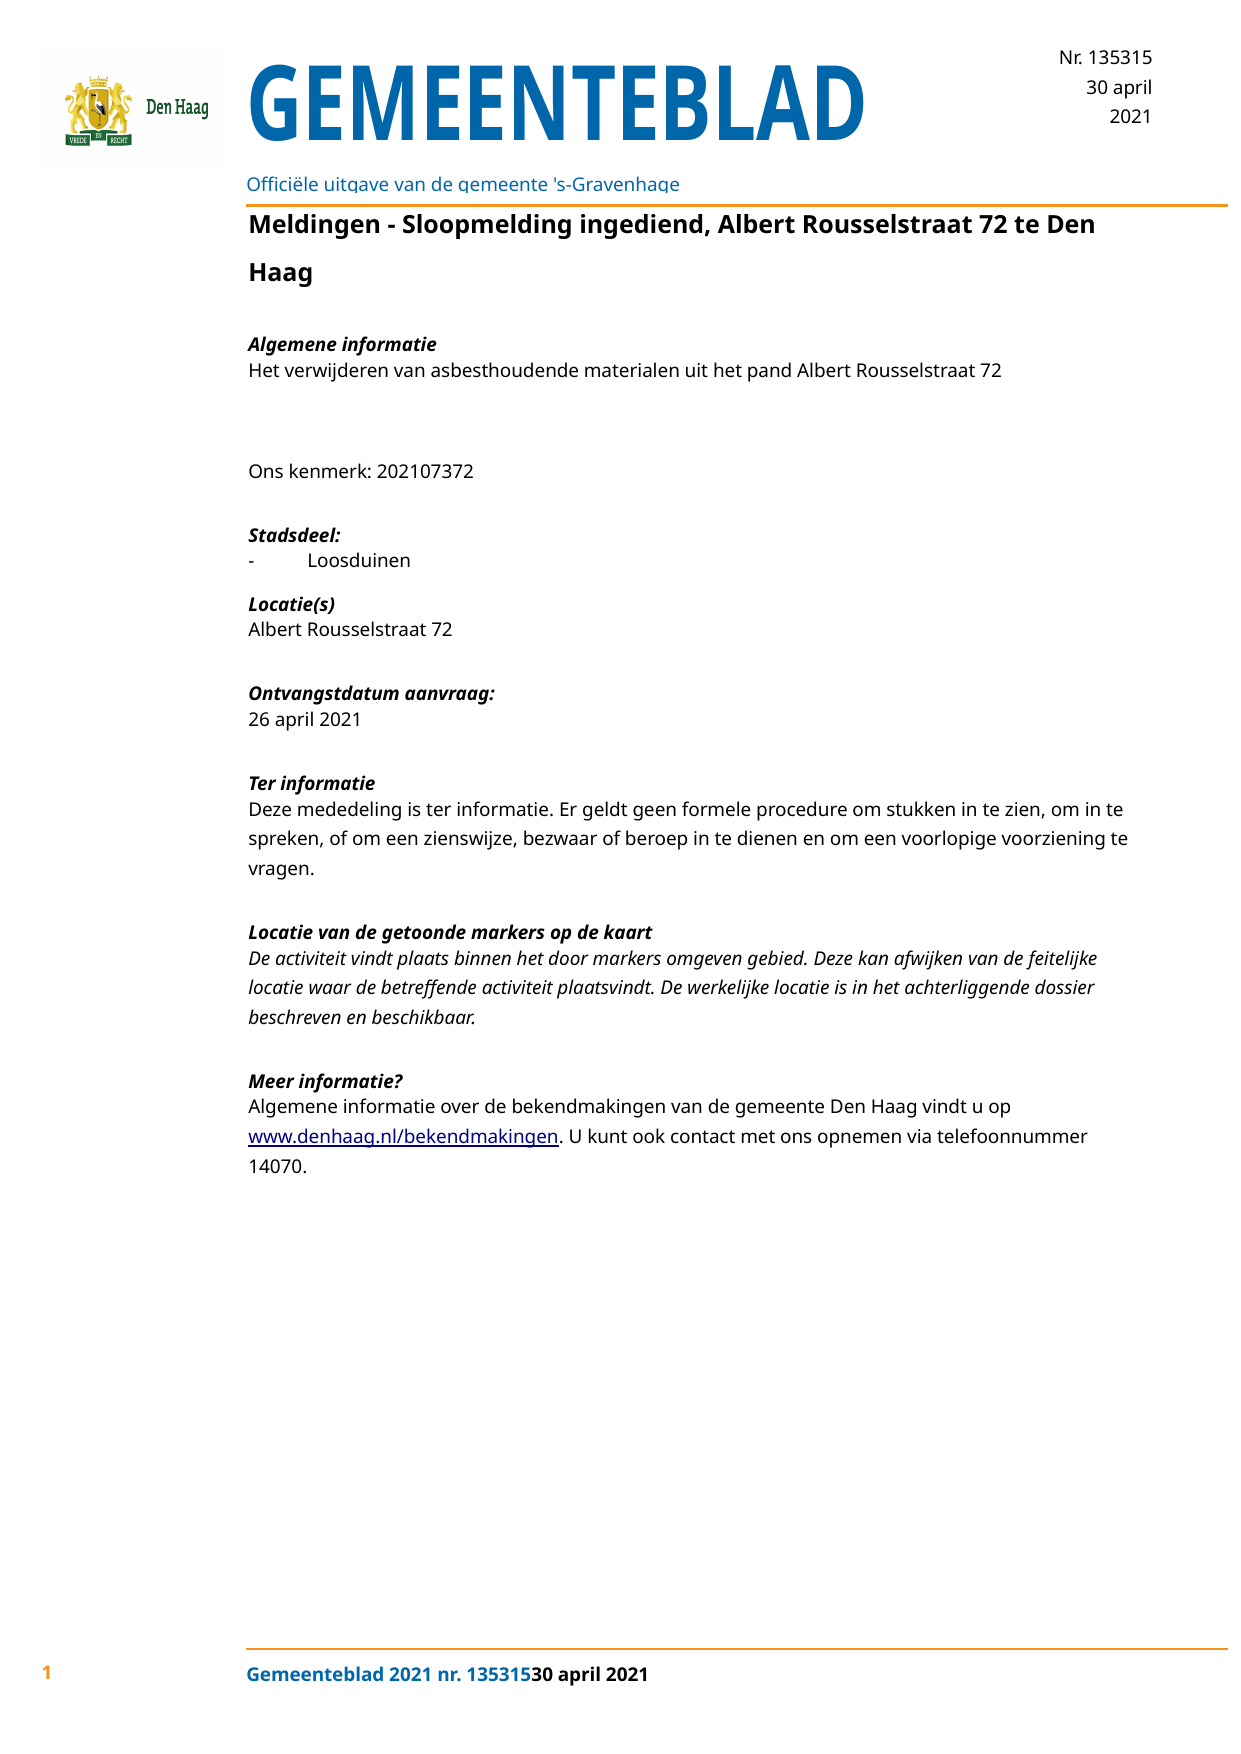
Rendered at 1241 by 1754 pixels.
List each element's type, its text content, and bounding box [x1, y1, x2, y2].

text Locatie van de getoonde markers op de kaart [248, 919, 1152, 945]
text De activiteit vindt plaats binnen het door markers omgeven gebied. Deze kan afwijken van de feitelijke locatie waar de betreffende activiteit plaatsvindt. De werkelijke locatie is in het achterliggende dossier beschreven en beschikbaar. [248, 945, 1152, 1030]
text Stadsdeel: [248, 522, 1152, 548]
text Albert Rousselstraat 72 [248, 617, 1152, 642]
picture [41, 47, 231, 172]
text Meldingen - Sloopmelding ingediend, Albert Rousselstraat 72 te Den Haag [248, 207, 1152, 288]
list Loosduinen [248, 548, 1152, 573]
text 26 april 2021 [248, 706, 1152, 732]
text Ontvangstdatum aanvraag: [248, 681, 1152, 706]
text Algemene informatie over de bekendmakingen van de gemeente Den Haag vindt u op www.denhaag.nl/bekendmakingen. U kunt ook contact met ons opnemen via telefoonnummer 14070. [248, 1094, 1152, 1178]
text Meer informatie? [248, 1068, 1152, 1094]
text Ons kenmerk: 202107372 [248, 458, 1152, 484]
text Het verwijderen van asbesthoudende materialen uit het pand Albert Rousselstraat 72 [248, 357, 1152, 383]
text Ter informatie [248, 770, 1152, 796]
text Deze mededeling is ter informatie. Er geldt geen formele procedure om stukken in te zien, om in te spreken, of om een zienswijze, bezwaar of beroep in te dienen en om een voorlopige voorziening te vragen. [248, 796, 1152, 881]
text Algemene informatie [248, 331, 1152, 357]
text Locatie(s) [248, 591, 1152, 617]
